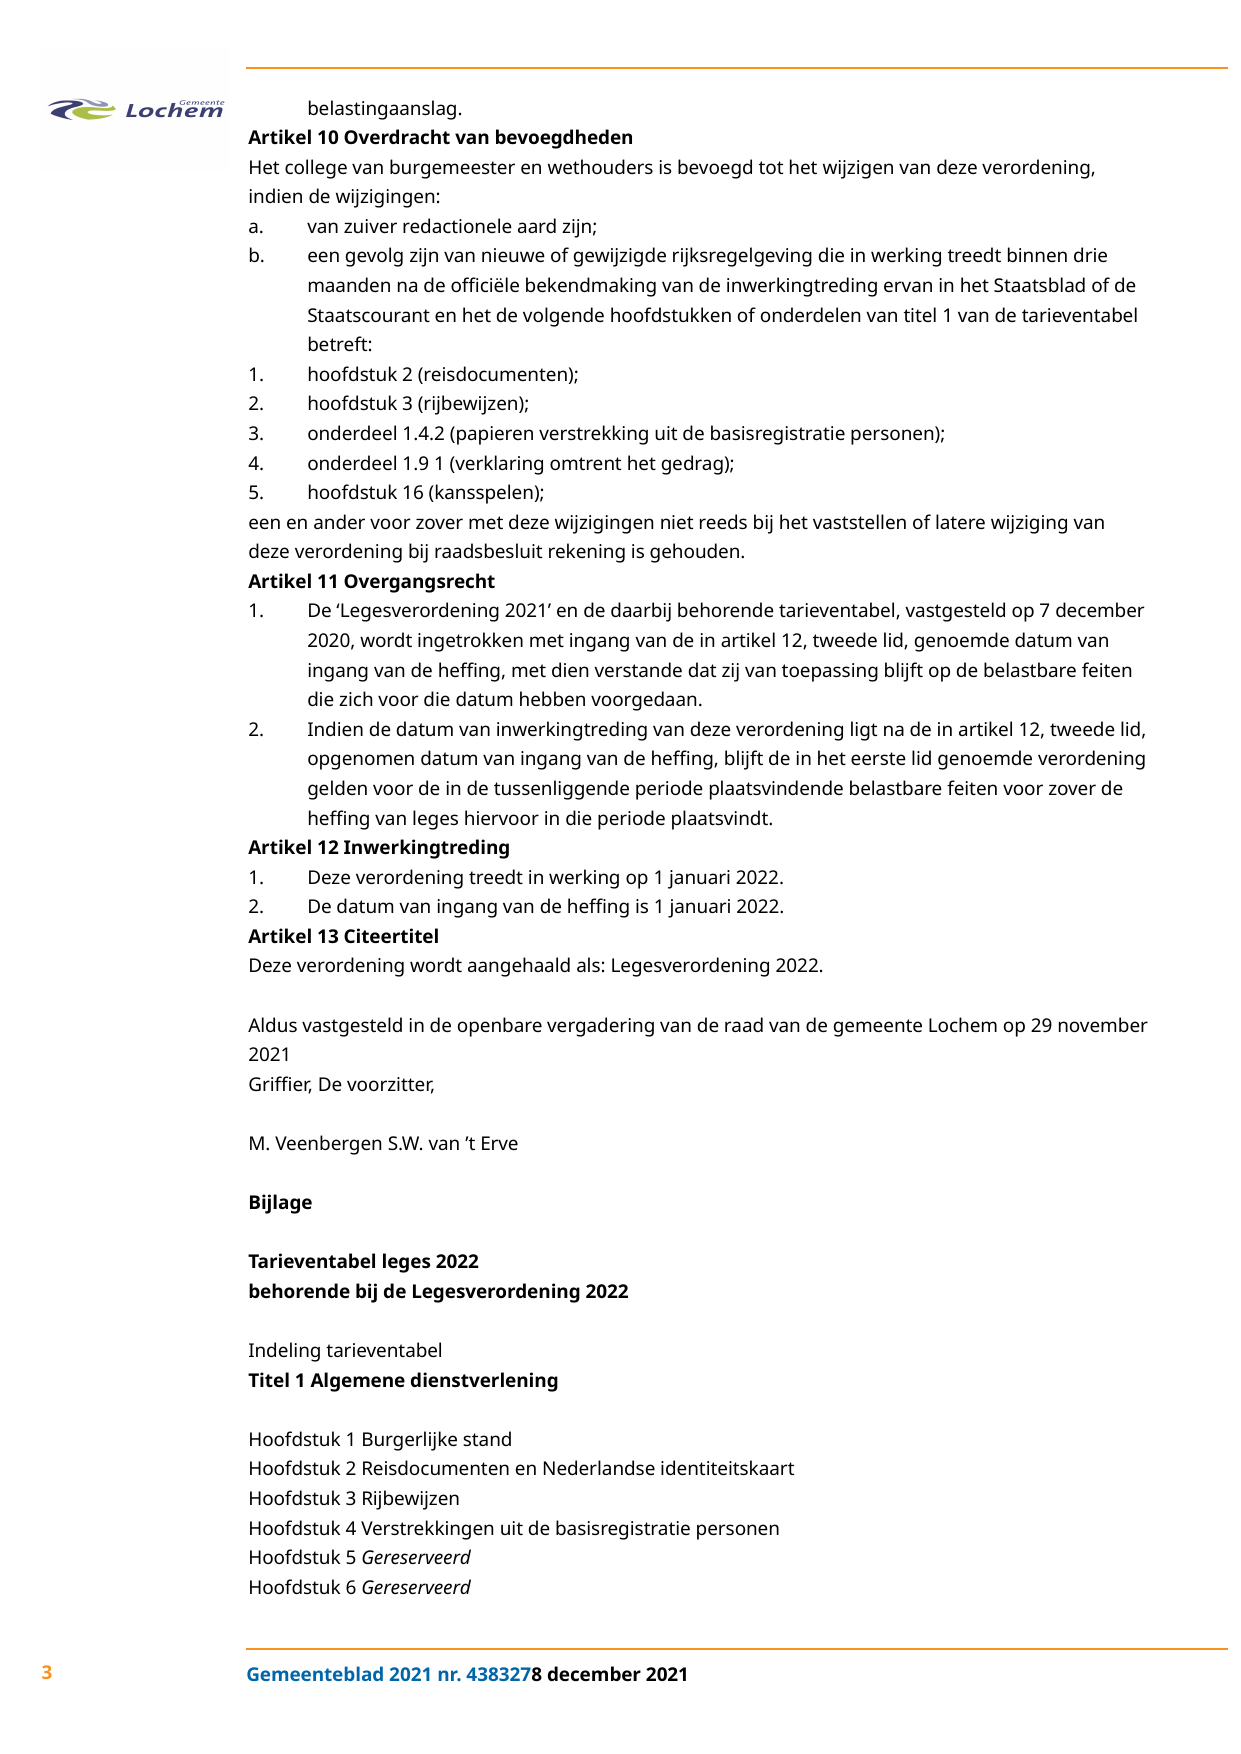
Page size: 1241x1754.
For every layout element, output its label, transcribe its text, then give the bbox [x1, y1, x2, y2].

text behorende bij de Legesverordening 2022 [248, 1278, 1152, 1304]
list hoofdstuk 2 (reisdocumenten); [248, 361, 1152, 387]
text Griffier, De voorzitter, [248, 1071, 1152, 1097]
picture [41, 47, 231, 172]
text Indeling tarieventabel [248, 1337, 1152, 1363]
list hoofdstuk 3 (rijbewijzen); [248, 391, 1152, 416]
text Het college van burgemeester en wethouders is bevoegd tot het wijzigen van deze verordening, indien de wijzigingen: [248, 154, 1152, 209]
list hoofdstuk 16 (kansspelen); [248, 479, 1152, 505]
text een en ander voor zover met deze wijzigingen niet reeds bij het vaststellen of latere wijziging van deze verordening bij raadsbesluit rekening is gehouden. [248, 509, 1152, 564]
text Aldus vastgesteld in de openbare vergadering van de raad van de gemeente Lochem op 29 november 2021 [248, 1012, 1152, 1067]
text Artikel 13 Citeertitel [248, 923, 1152, 949]
text Bijlage [248, 1189, 1152, 1215]
list belastingaanslag. [248, 95, 1152, 121]
list een gevolg zijn van nieuwe of gewijzigde rijksregelgeving die in werking treedt binnen drie maanden na de officiële bekendmaking van de inwerkingtreding ervan in het Staatsblad of de Staatscourant en het de volgende hoofdstukken of onderdelen van titel 1 van de tarieventabel betreft: [248, 243, 1152, 357]
text Tarieventabel leges 2022 [248, 1248, 1152, 1274]
text Hoofdstuk 5 Gereserveerd [248, 1544, 1152, 1570]
text Hoofdstuk 3 Rijbewijzen [248, 1485, 1152, 1511]
list De datum van ingang van de heffing is 1 januari 2022. [248, 893, 1152, 919]
text Hoofdstuk 2 Reisdocumenten en Nederlandse identiteitskaart [248, 1456, 1152, 1481]
list onderdeel 1.4.2 (papieren verstrekking uit de basisregistratie personen); [248, 420, 1152, 446]
list van zuiver redactionele aard zijn; [248, 213, 1152, 239]
list De ‘Legesverordening 2021’ en de daarbij behorende tarieventabel, vastgesteld op 7 december 2020, wordt ingetrokken met ingang van de in artikel 12, tweede lid, genoemde datum van ingang van de heffing, met dien verstande dat zij van toepassing blijft op de belastbare feiten die zich voor die datum hebben voorgedaan. [248, 598, 1152, 712]
text Artikel 12 Inwerkingtreding [248, 834, 1152, 860]
text Titel 1 Algemene dienstverlening [248, 1367, 1152, 1393]
list onderdeel 1.9 1 (verklaring omtrent het gedrag); [248, 450, 1152, 476]
text Artikel 10 Overdracht van bevoegdheden [248, 124, 1152, 150]
text Deze verordening wordt aangehaald als: Legesverordening 2022. [248, 953, 1152, 978]
text Hoofdstuk 4 Verstrekkingen uit de basisregistratie personen [248, 1515, 1152, 1541]
text Hoofdstuk 6 Gereserveerd [248, 1574, 1152, 1600]
text Hoofdstuk 1 Burgerlijke stand [248, 1426, 1152, 1452]
list Indien de datum van inwerkingtreding van deze verordening ligt na de in artikel 12, tweede lid, opgenomen datum van ingang van de heffing, blijft de in het eerste lid genoemde verordening gelden voor de in de tussenliggende periode plaatsvindende belastbare feiten voor zover de heffing van leges hiervoor in die periode plaatsvindt. [248, 716, 1152, 831]
list Deze verordening treedt in werking op 1 januari 2022. [248, 864, 1152, 890]
text M. Veenbergen S.W. van ’t Erve [248, 1130, 1152, 1156]
text Artikel 11 Overgangsrecht [248, 568, 1152, 594]
